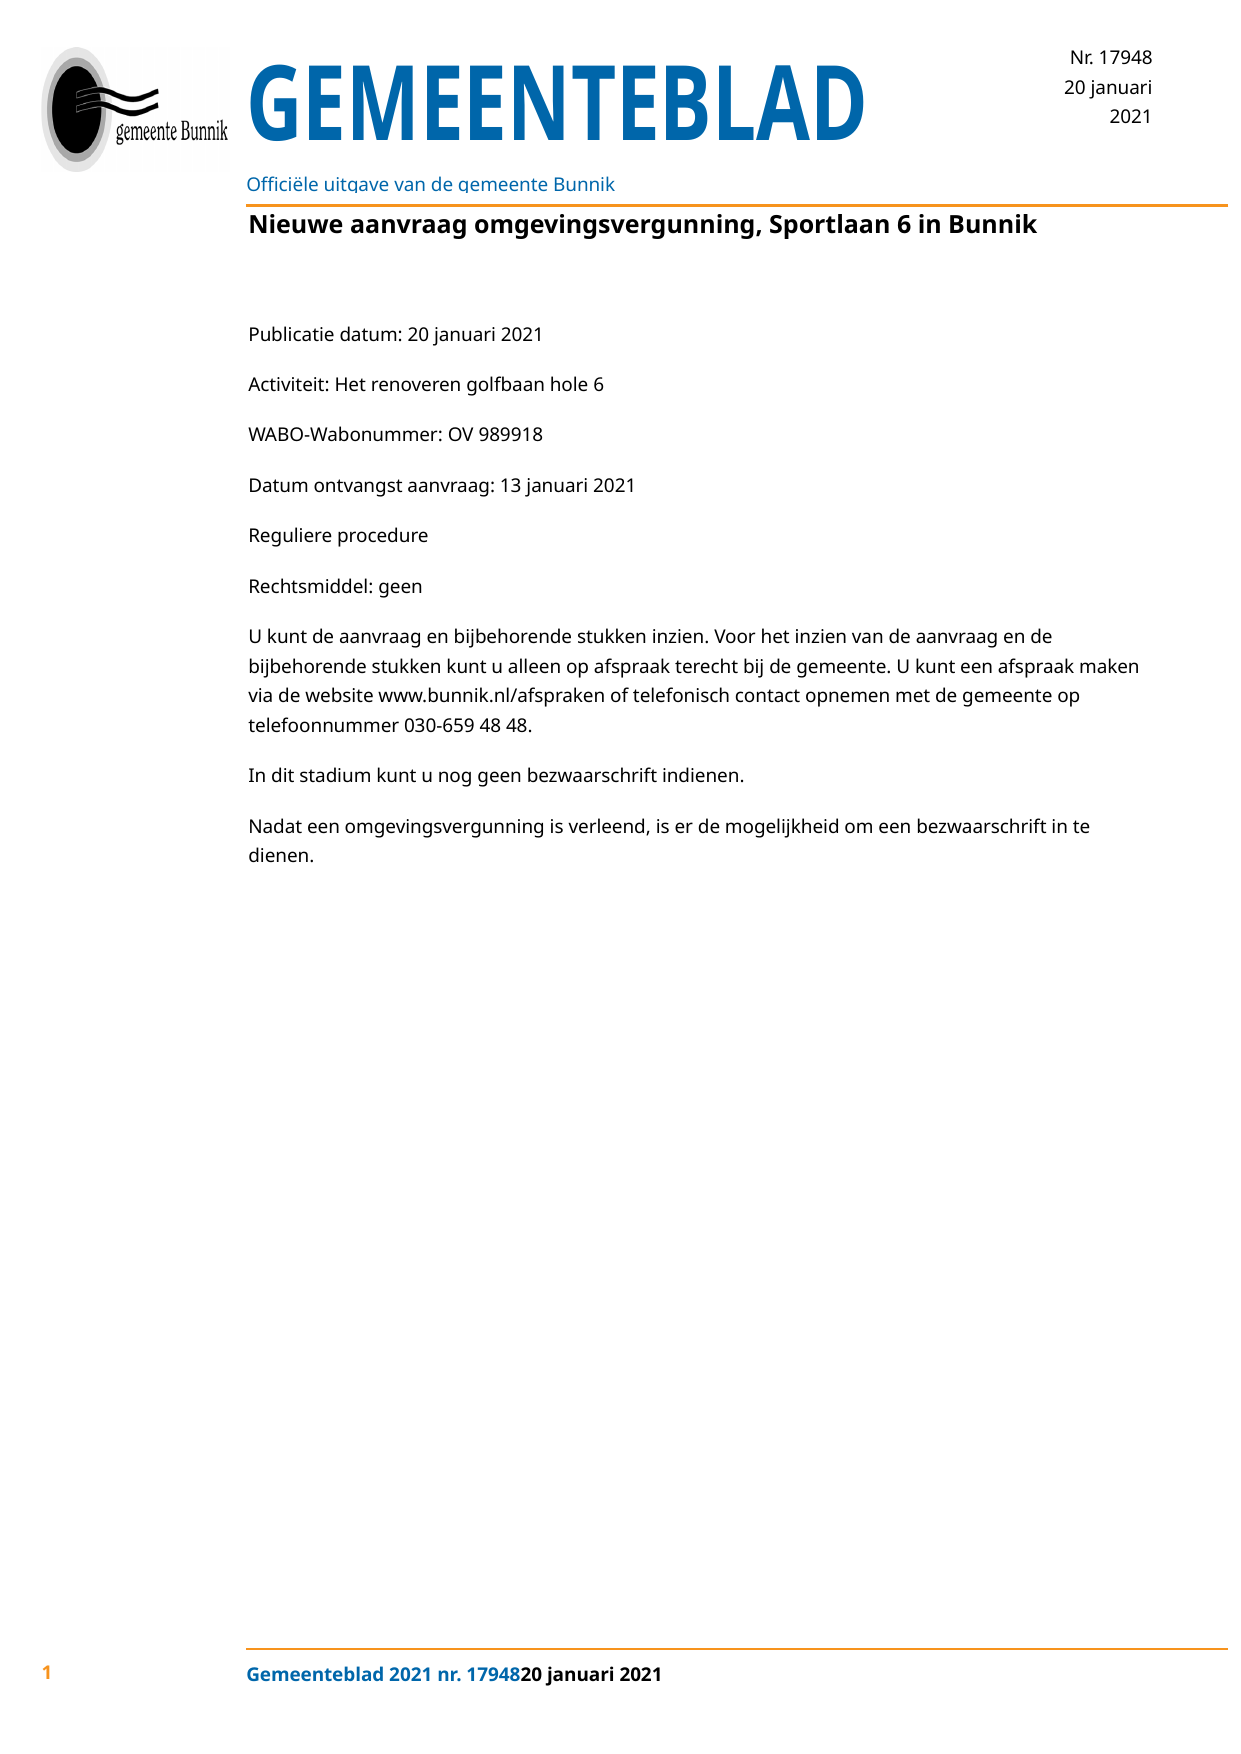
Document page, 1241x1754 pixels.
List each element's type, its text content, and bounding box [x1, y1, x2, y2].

picture [41, 47, 231, 172]
text Rechtsmiddel: geen [248, 573, 1152, 598]
text Reguliere procedure [248, 522, 1152, 548]
text Nieuwe aanvraag omgevingsvergunning, Sportlaan 6 in Bunnik [248, 207, 1152, 241]
text U kunt de aanvraag en bijbehorende stukken inzien. Voor het inzien van de aanvraag en de bijbehorende stukken kunt u alleen op afspraak terecht bij de gemeente. U kunt een afspraak maken via de website www.bunnik.nl/afspraken of telefonisch contact opnemen met de gemeente op telefoonnummer 030-659 48 48. [248, 623, 1152, 738]
text WABO-Wabonummer: OV 989918 [248, 422, 1152, 447]
text Datum ontvangst aanvraag: 13 januari 2021 [248, 472, 1152, 498]
text Nadat een omgevingsvergunning is verleend, is er de mogelijkheid om een bezwaarschrift in te dienen. [248, 813, 1152, 868]
text Publicatie datum: 20 januari 2021 [248, 321, 1152, 346]
text Activiteit: Het renoveren golfbaan hole 6 [248, 371, 1152, 397]
text In dit stadium kunt u nog geen bezwaarschrift indienen. [248, 762, 1152, 788]
